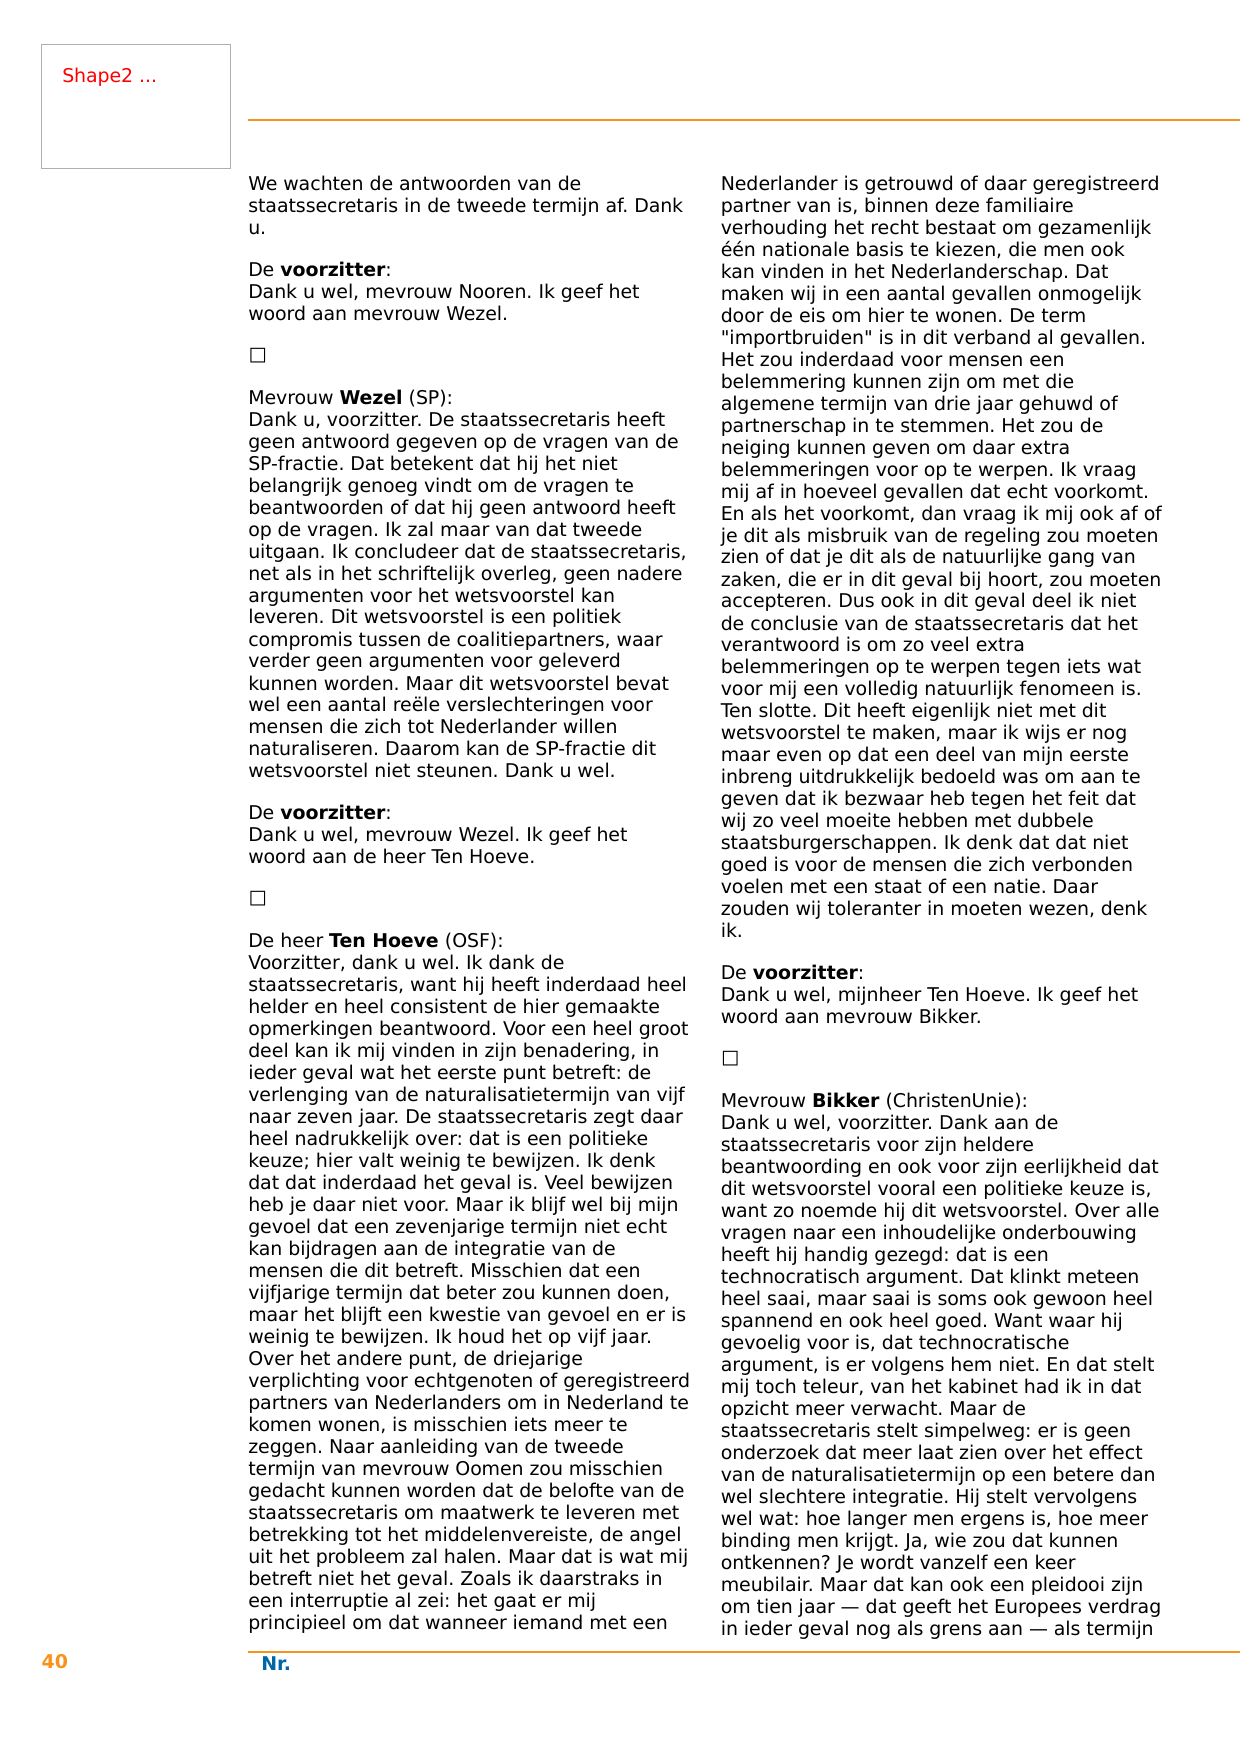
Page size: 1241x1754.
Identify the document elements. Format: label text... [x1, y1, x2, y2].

text Nederlander is getrouwd of daar geregistreerd partner van is, binnen deze familiaire verhouding het recht bestaat om gezamenlijk één nationale basis te kiezen, die men ook kan vinden in het Nederlanderschap. Dat maken wij in een aantal gevallen onmogelijk door de eis om hier te wonen. De term "importbruiden" is in dit verband al gevallen. Het zou inderdaad voor mensen een belemmering kunnen zijn om met die algemene termijn van drie jaar gehuwd of partnerschap in te stemmen. Het zou de neiging kunnen geven om daar extra belemmeringen voor op te werpen. Ik vraag mij af in hoeveel gevallen dat echt voorkomt. En als het voorkomt, dan vraag ik mij ook af of je dit als misbruik van de regeling zou moeten zien of dat je dit als de natuurlijke gang van zaken, die er in dit geval bij hoort, zou moeten accepteren. Dus ook in dit geval deel ik niet de conclusie van de staatssecretaris dat het verantwoord is om zo veel extra belemmeringen op te werpen tegen iets wat voor mij een volledig natuurlijk fenomeen is. [721, 173, 1163, 700]
text Dank u wel, mijnheer Ten Hoeve. Ik geef het woord aan mevrouw Bikker. [721, 984, 1163, 1028]
text De voorzitter: [248, 259, 691, 281]
text Dank u, voorzitter. De staatssecretaris heeft geen antwoord gegeven op de vragen van de SP-fractie. Dat betekent dat hij het niet belangrijk genoeg vindt om de vragen te beantwoorden of dat hij geen antwoord heeft op de vragen. Ik zal maar van dat tweede uitgaan. Ik concludeer dat de staatssecretaris, net als in het schriftelijk overleg, geen nadere argumenten voor het wetsvoorstel kan leveren. Dit wetsvoorstel is een politiek compromis tussen de coalitiepartners, waar verder geen argumenten voor geleverd kunnen worden. Maar dit wetsvoorstel bevat wel een aantal reële verslechteringen voor mensen die zich tot Nederlander willen naturaliseren. Daarom kan de SP-fractie dit wetsvoorstel niet steunen. Dank u wel. [248, 409, 691, 782]
text De voorzitter: [721, 962, 1163, 984]
text De voorzitter: [248, 802, 691, 824]
text Dank u wel, mevrouw Wezel. Ik geef het woord aan de heer Ten Hoeve. [248, 824, 691, 868]
text We wachten de antwoorden van de staatssecretaris in de tweede termijn af. Dank u. [248, 173, 691, 239]
text De heer Ten Hoeve (OSF): [248, 930, 691, 952]
text Dank u wel, mevrouw Nooren. Ik geef het woord aan mevrouw Wezel. [248, 281, 691, 325]
text ⬜ [248, 345, 691, 367]
text ⬜ [248, 888, 691, 910]
text Ten slotte. Dit heeft eigenlijk niet met dit wetsvoorstel te maken, maar ik wijs er nog maar even op dat een deel van mijn eerste inbreng uitdrukkelijk bedoeld was om aan te geven dat ik bezwaar heb tegen het feit dat wij zo veel moeite hebben met dubbele staatsburgerschappen. Ik denk dat dat niet goed is voor de mensen die zich verbonden voelen met een staat of een natie. Daar zouden wij toleranter in moeten wezen, denk ik. [721, 700, 1163, 942]
text Mevrouw Wezel (SP): [248, 387, 691, 409]
text Dank u wel, voorzitter. Dank aan de staatssecretaris voor zijn heldere beantwoording en ook voor zijn eerlijkheid dat dit wetsvoorstel vooral een politieke keuze is, want zo noemde hij dit wetsvoorstel. Over alle vragen naar een inhoudelijke onderbouwing heeft hij handig gezegd: dat is een technocratisch argument. Dat klinkt meteen heel saai, maar saai is soms ook gewoon heel spannend en ook heel goed. Want waar hij gevoelig voor is, dat technocratische argument, is er volgens hem niet. En dat stelt mij toch teleur, van het kabinet had ik in dat opzicht meer verwacht. Maar de staatssecretaris stelt simpelweg: er is geen onderzoek dat meer laat zien over het effect van de naturalisatietermijn op een betere dan wel slechtere integratie. Hij stelt vervolgens wel wat: hoe langer men ergens is, hoe meer binding men krijgt. Ja, wie zou dat kunnen ontkennen? Je wordt vanzelf een keer meubilair. Maar dat kan ook een pleidooi zijn om tien jaar — dat geeft het Europees verdrag in ieder geval nog als grens aan — als termijn [721, 1112, 1163, 1639]
text Over het andere punt, de driejarige verplichting voor echtgenoten of geregistreerd partners van Nederlanders om in Nederland te komen wonen, is misschien iets meer te zeggen. Naar aanleiding van de tweede termijn van mevrouw Oomen zou misschien gedacht kunnen worden dat de belofte van de staatssecretaris om maatwerk te leveren met betrekking tot het middelenvereiste, de angel uit het probleem zal halen. Maar dat is wat mij betreft niet het geval. Zoals ik daarstraks in een interruptie al zei: het gaat er mij principieel om dat wanneer iemand met een [248, 1348, 691, 1633]
text Voorzitter, dank u wel. Ik dank de staatssecretaris, want hij heeft inderdaad heel helder en heel consistent de hier gemaakte opmerkingen beantwoord. Voor een heel groot deel kan ik mij vinden in zijn benadering, in ieder geval wat het eerste punt betreft: de verlenging van de naturalisatietermijn van vijf naar zeven jaar. De staatssecretaris zegt daar heel nadrukkelijk over: dat is een politieke keuze; hier valt weinig te bewijzen. Ik denk dat dat inderdaad het geval is. Veel bewijzen heb je daar niet voor. Maar ik blijf wel bij mijn gevoel dat een zevenjarige termijn niet echt kan bijdragen aan de integratie van de mensen die dit betreft. Misschien dat een vijfjarige termijn dat beter zou kunnen doen, maar het blijft een kwestie van gevoel en er is weinig te bewijzen. Ik houd het op vijf jaar. [248, 952, 691, 1348]
text ⬜ [721, 1048, 1163, 1070]
text Mevrouw Bikker (ChristenUnie): [721, 1090, 1163, 1112]
